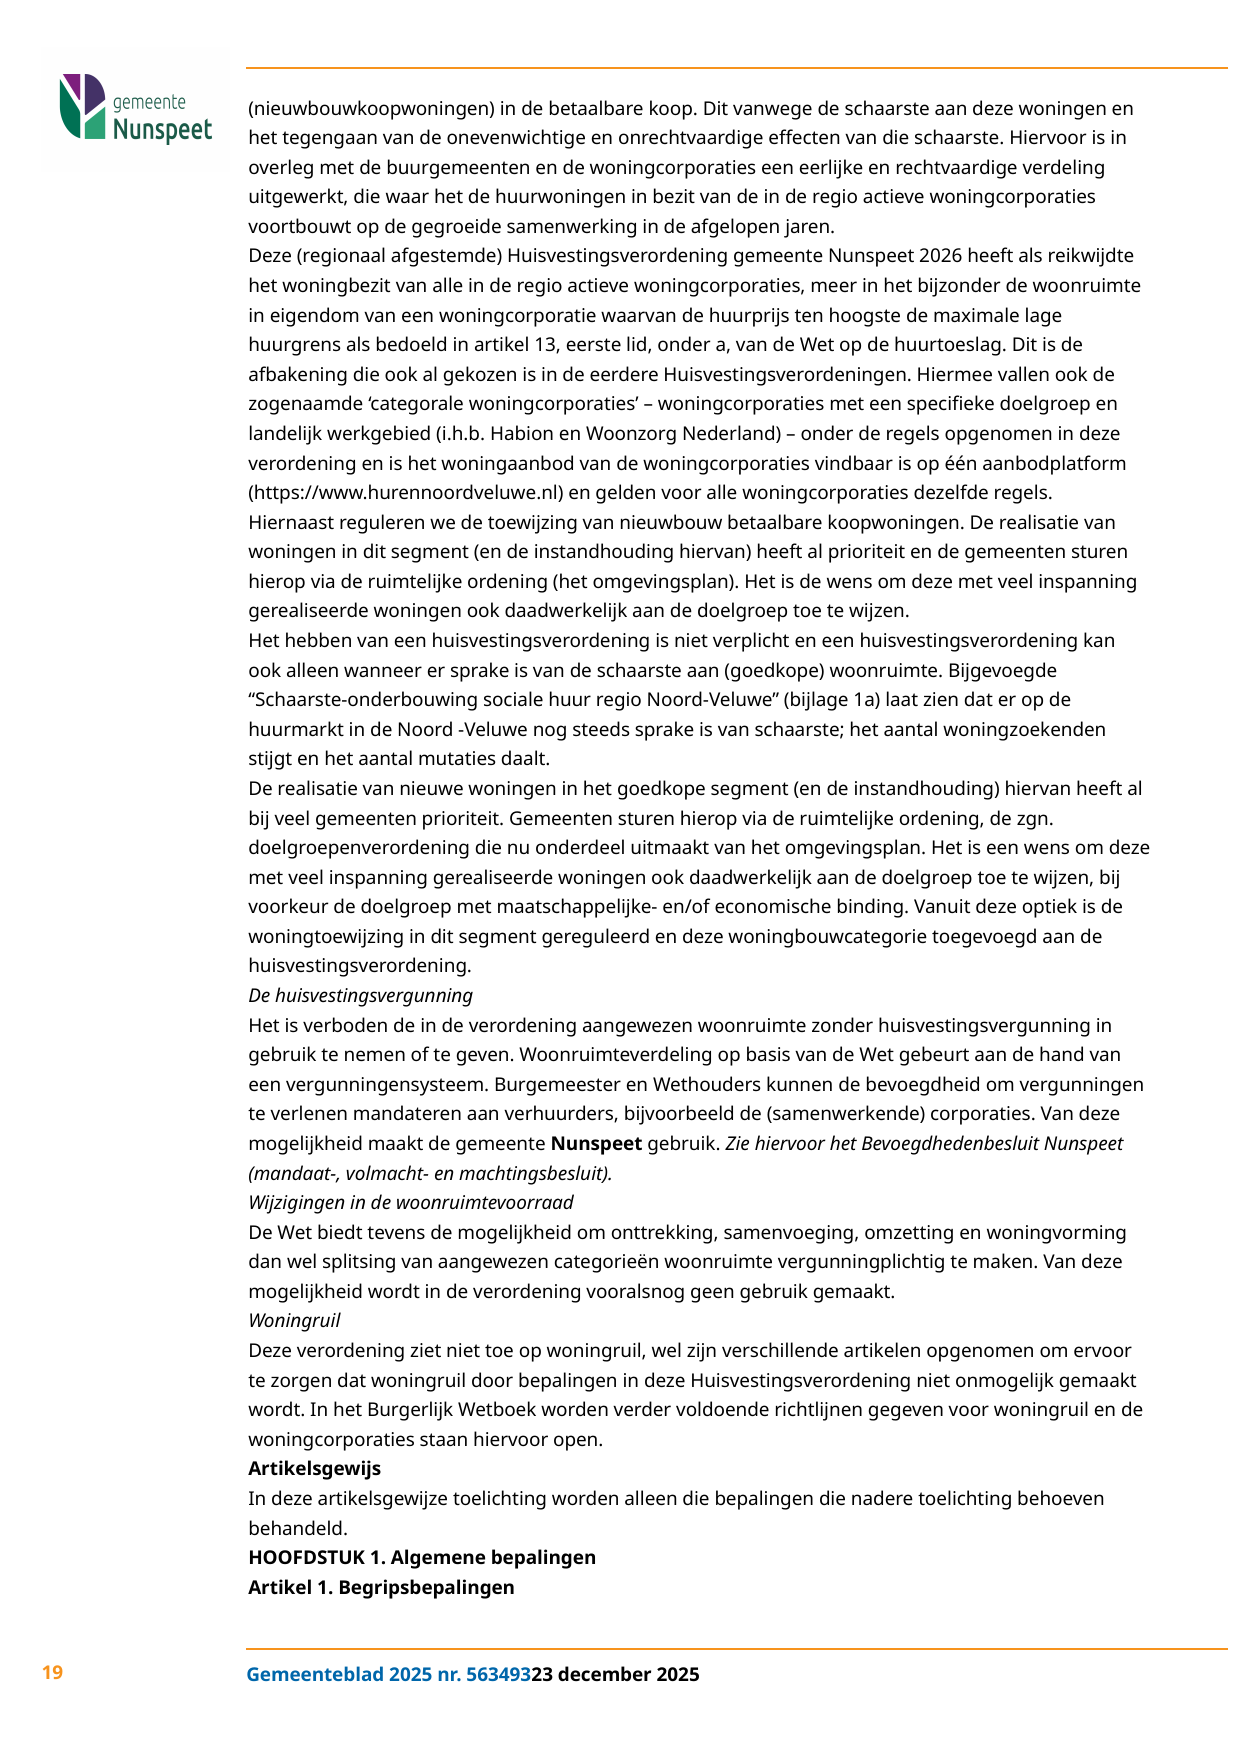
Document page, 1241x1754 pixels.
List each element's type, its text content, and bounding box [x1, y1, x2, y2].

text Deze verordening ziet niet toe op woningruil, wel zijn verschillende artikelen opgenomen om ervoor te zorgen dat woningruil door bepalingen in deze Huisvestingsverordening niet onmogelijk gemaakt wordt. In het Burgerlijk Wetboek worden verder voldoende richtlijnen gegeven voor woningruil en de woningcorporaties staan hiervoor open. [248, 1337, 1152, 1452]
text De Wet biedt tevens de mogelijkheid om onttrekking, samenvoeging, omzetting en woningvorming dan wel splitsing van aangewezen categorieën woonruimte vergunningplichtig te maken. Van deze mogelijkheid wordt in de verordening vooralsnog geen gebruik gemaakt. [248, 1219, 1152, 1304]
text In deze artikelsgewijze toelichting worden alleen die bepalingen die nadere toelichting behoeven behandeld. [248, 1485, 1152, 1541]
text Het is verboden de in de verordening aangewezen woonruimte zonder huisvestingsvergunning in gebruik te nemen of te geven. Woonruimteverdeling op basis van de Wet gebeurt aan de hand van een vergunningensysteem. Burgemeester en Wethouders kunnen de bevoegdheid om vergunningen te verlenen mandateren aan verhuurders, bijvoorbeeld de (samenwerkende) corporaties. Van deze mogelijkheid maakt de gemeente Nunspeet gebruik. Zie hiervoor het Bevoegdhedenbesluit Nunspeet (mandaat-, volmacht- en machtingsbesluit). [248, 1012, 1152, 1186]
text HOOFDSTUK 1. Algemene bepalingen [248, 1544, 1152, 1570]
text Hiernaast reguleren we de toewijzing van nieuwbouw betaalbare koopwoningen. De realisatie van woningen in dit segment (en de instandhouding hiervan) heeft al prioriteit en de gemeenten sturen hierop via de ruimtelijke ordening (het omgevingsplan). Het is de wens om deze met veel inspanning gerealiseerde woningen ook daadwerkelijk aan de doelgroep toe te wijzen. [248, 509, 1152, 623]
text (nieuwbouwkoopwoningen) in de betaalbare koop. Dit vanwege de schaarste aan deze woningen en het tegengaan van de onevenwichtige en onrechtvaardige effecten van die schaarste. Hiervoor is in overleg met de buurgemeenten en de woningcorporaties een eerlijke en rechtvaardige verdeling uitgewerkt, die waar het de huurwoningen in bezit van de in de regio actieve woningcorporaties voortbouwt op de gegroeide samenwerking in de afgelopen jaren. [248, 95, 1152, 239]
text Deze (regionaal afgestemde) Huisvestingsverordening gemeente Nunspeet 2026 heeft als reikwijdte het woningbezit van alle in de regio actieve woningcorporaties, meer in het bijzonder de woonruimte in eigendom van een woningcorporatie waarvan de huurprijs ten hoogste de maximale lage huurgrens als bedoeld in artikel 13, eerste lid, onder a, van de Wet op de huurtoeslag. Dit is de afbakening die ook al gekozen is in de eerdere Huisvestingsverordeningen. Hiermee vallen ook de zogenaamde ‘categorale woningcorporaties’ – woningcorporaties met een specifieke doelgroep en landelijk werkgebied (i.h.b. Habion en Woonzorg Nederland) – onder de regels opgenomen in deze verordening en is het woningaanbod van de woningcorporaties vindbaar is op één aanbodplatform (https://www.hurennoordveluwe.nl) en gelden voor alle woningcorporaties dezelfde regels. [248, 243, 1152, 505]
text Woningruil [248, 1308, 1152, 1333]
text Artikel 1. Begripsbepalingen [248, 1574, 1152, 1600]
text De huisvestingsvergunning [248, 982, 1152, 1008]
text De realisatie van nieuwe woningen in het goedkope segment (en de instandhouding) hiervan heeft al bij veel gemeenten prioriteit. Gemeenten sturen hierop via de ruimtelijke ordening, de zgn. doelgroepenverordening die nu onderdeel uitmaakt van het omgevingsplan. Het is een wens om deze met veel inspanning gerealiseerde woningen ook daadwerkelijk aan de doelgroep toe te wijzen, bij voorkeur de doelgroep met maatschappelijke- en/of economische binding. Vanuit deze optiek is de woningtoewijzing in dit segment gereguleerd en deze woningbouwcategorie toegevoegd aan de huisvestingsverordening. [248, 775, 1152, 978]
picture [41, 47, 231, 172]
text Artikelsgewijs [248, 1456, 1152, 1481]
text Wijzigingen in de woonruimtevoorraad [248, 1189, 1152, 1215]
text Het hebben van een huisvestingsverordening is niet verplicht en een huisvestingsverordening kan ook alleen wanneer er sprake is van de schaarste aan (goedkope) woonruimte. Bijgevoegde “Schaarste-onderbouwing sociale huur regio Noord-Veluwe” (bijlage 1a) laat zien dat er op de huurmarkt in de Noord -Veluwe nog steeds sprake is van schaarste; het aantal woningzoekenden stijgt en het aantal mutaties daalt. [248, 627, 1152, 771]
